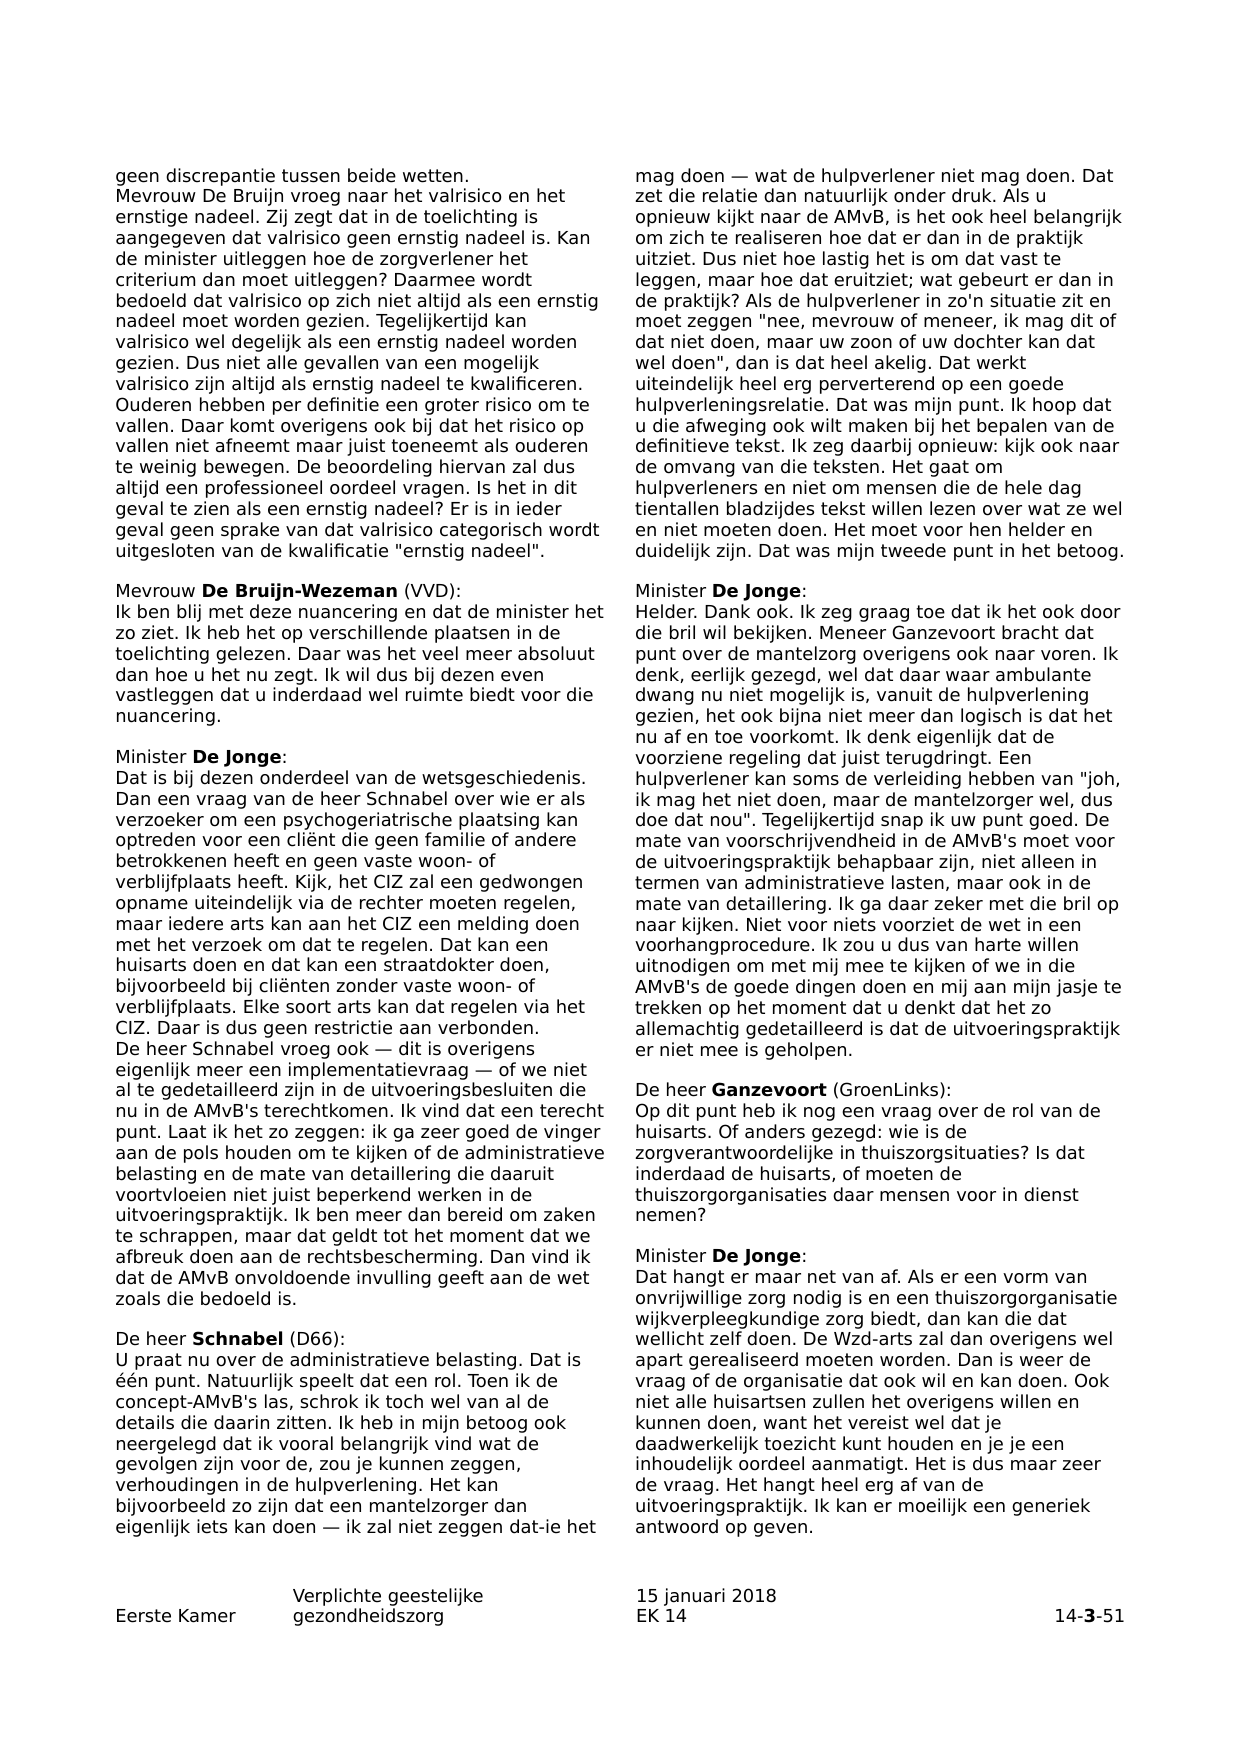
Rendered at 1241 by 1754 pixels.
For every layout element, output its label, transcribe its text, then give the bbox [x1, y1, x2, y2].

text De heer Ganzevoort (GroenLinks): [635, 1080, 1125, 1101]
text Ik ben blij met deze nuancering en dat de minister het zo ziet. Ik heb het op verschillende plaatsen in de toelichting gelezen. Daar was het veel meer absoluut dan hoe u het nu zegt. Ik wil dus bij dezen even vastleggen dat u inderdaad wel ruimte biedt voor die nuancering. [115, 602, 605, 727]
text Minister De Jonge: [635, 1246, 1125, 1267]
text De heer Schnabel vroeg ook — dit is overigens eigenlijk meer een implementatievraag — of we niet al te gedetailleerd zijn in de uitvoeringsbesluiten die nu in de AMvB's terechtkomen. Ik vind dat een terecht punt. Laat ik het zo zeggen: ik ga zeer goed de vinger aan de pols houden om te kijken of de administratieve belasting en de mate van detaillering die daaruit voortvloeien niet juist beperkend werken in de uitvoeringspraktijk. Ik ben meer dan bereid om zaken te schrappen, maar dat geldt tot het moment dat we afbreuk doen aan de rechtsbescherming. Dan vind ik dat de AMvB onvoldoende invulling geeft aan de wet zoals die bedoeld is. [115, 1038, 605, 1309]
text mag doen — wat de hulpverlener niet mag doen. Dat zet die relatie dan natuurlijk onder druk. Als u opnieuw kijkt naar de AMvB, is het ook heel belangrijk om zich te realiseren hoe dat er dan in de praktijk uitziet. Dus niet hoe lastig het is om dat vast te leggen, maar hoe dat eruitziet; wat gebeurt er dan in de praktijk? Als de hulpverlener in zo'n situatie zit en moet zeggen "nee, mevrouw of meneer, ik mag dit of dat niet doen, maar uw zoon of uw dochter kan dat wel doen", dan is dat heel akelig. Dat werkt uiteindelijk heel erg perverterend op een goede hulpverleningsrelatie. Dat was mijn punt. Ik hoop dat u die afweging ook wilt maken bij het bepalen van de definitieve tekst. Ik zeg daarbij opnieuw: kijk ook naar de omvang van die teksten. Het gaat om hulpverleners en niet om mensen die de hele dag tientallen bladzijdes tekst willen lezen over wat ze wel en niet moeten doen. Het moet voor hen helder en duidelijk zijn. Dat was mijn tweede punt in het betoog. [635, 165, 1125, 561]
text Dan een vraag van de heer Schnabel over wie er als verzoeker om een psychogeriatrische plaatsing kan optreden voor een cliënt die geen familie of andere betrokkenen heeft en geen vaste woon- of verblijfplaats heeft. Kijk, het CIZ zal een gedwongen opname uiteindelijk via de rechter moeten regelen, maar iedere arts kan aan het CIZ een melding doen met het verzoek om dat te regelen. Dat kan een huisarts doen en dat kan een straatdokter doen, bijvoorbeeld bij cliënten zonder vaste woon- of verblijfplaats. Elke soort arts kan dat regelen via het CIZ. Daar is dus geen restrictie aan verbonden. [115, 788, 605, 1038]
text Minister De Jonge: [115, 747, 605, 768]
text Minister De Jonge: [635, 581, 1125, 602]
text Helder. Dank ook. Ik zeg graag toe dat ik het ook door die bril wil bekijken. Meneer Ganzevoort bracht dat punt over de mantelzorg overigens ook naar voren. Ik denk, eerlijk gezegd, wel dat daar waar ambulante dwang nu niet mogelijk is, vanuit de hulpverlening gezien, het ook bijna niet meer dan logisch is dat het nu af en toe voorkomt. Ik denk eigenlijk dat de voorziene regeling dat juist terugdringt. Een hulpverlener kan soms de verleiding hebben van "joh, ik mag het niet doen, maar de mantelzorger wel, dus doe dat nou". Tegelijkertijd snap ik uw punt goed. De mate van voorschrijvendheid in de AMvB's moet voor de uitvoeringspraktijk behapbaar zijn, niet alleen in termen van administratieve lasten, maar ook in de mate van detaillering. Ik ga daar zeker met die bril op naar kijken. Niet voor niets voorziet de wet in een voorhangprocedure. Ik zou u dus van harte willen uitnodigen om met mij mee te kijken of we in die AMvB's de goede dingen doen en mij aan mijn jasje te trekken op het moment dat u denkt dat het zo allemachtig gedetailleerd is dat de uitvoeringspraktijk er niet mee is geholpen. [635, 602, 1125, 1060]
text Dat hangt er maar net van af. Als er een vorm van onvrijwillige zorg nodig is en een thuiszorgorganisatie wijkverpleegkundige zorg biedt, dan kan die dat wellicht zelf doen. De Wzd-arts zal dan overigens wel apart gerealiseerd moeten worden. Dan is weer de vraag of de organisatie dat ook wil en kan doen. Ook niet alle huisartsen zullen het overigens willen en kunnen doen, want het vereist wel dat je daadwerkelijk toezicht kunt houden en je je een inhoudelijk oordeel aanmatigt. Het is dus maar zeer de vraag. Het hangt heel erg af van de uitvoeringspraktijk. Ik kan er moeilijk een generiek antwoord op geven. [635, 1267, 1125, 1537]
text Op dit punt heb ik nog een vraag over de rol van de huisarts. Of anders gezegd: wie is de zorgverantwoordelijke in thuiszorgsituaties? Is dat inderdaad de huisarts, of moeten de thuiszorgorganisaties daar mensen voor in dienst nemen? [635, 1101, 1125, 1226]
text Mevrouw De Bruijn vroeg naar het valrisico en het ernstige nadeel. Zij zegt dat in de toelichting is aangegeven dat valrisico geen ernstig nadeel is. Kan de minister uitleggen hoe de zorgverlener het criterium dan moet uitleggen? Daarmee wordt bedoeld dat valrisico op zich niet altijd als een ernstig nadeel moet worden gezien. Tegelijkertijd kan valrisico wel degelijk als een ernstig nadeel worden gezien. Dus niet alle gevallen van een mogelijk valrisico zijn altijd als ernstig nadeel te kwalificeren. Ouderen hebben per definitie een groter risico om te vallen. Daar komt overigens ook bij dat het risico op vallen niet afneemt maar juist toeneemt als ouderen te weinig bewegen. De beoordeling hiervan zal dus altijd een professioneel oordeel vragen. Is het in dit geval te zien als een ernstig nadeel? Er is in ieder geval geen sprake van dat valrisico categorisch wordt uitgesloten van de kwalificatie "ernstig nadeel". [115, 186, 605, 561]
text U praat nu over de administratieve belasting. Dat is één punt. Natuurlijk speelt dat een rol. Toen ik de concept-AMvB's las, schrok ik toch wel van al de details die daarin zitten. Ik heb in mijn betoog ook neergelegd dat ik vooral belangrijk vind wat de gevolgen zijn voor de, zou je kunnen zeggen, verhoudingen in de hulpverlening. Het kan bijvoorbeeld zo zijn dat een mantelzorger dan eigenlijk iets kan doen — ik zal niet zeggen dat-ie het [115, 1350, 605, 1537]
text geen discrepantie tussen beide wetten. [115, 165, 605, 186]
text De heer Schnabel (D66): [115, 1329, 605, 1350]
text Dat is bij dezen onderdeel van de wetsgeschiedenis. [115, 768, 605, 788]
text Mevrouw De Bruijn-Wezeman (VVD): [115, 581, 605, 602]
